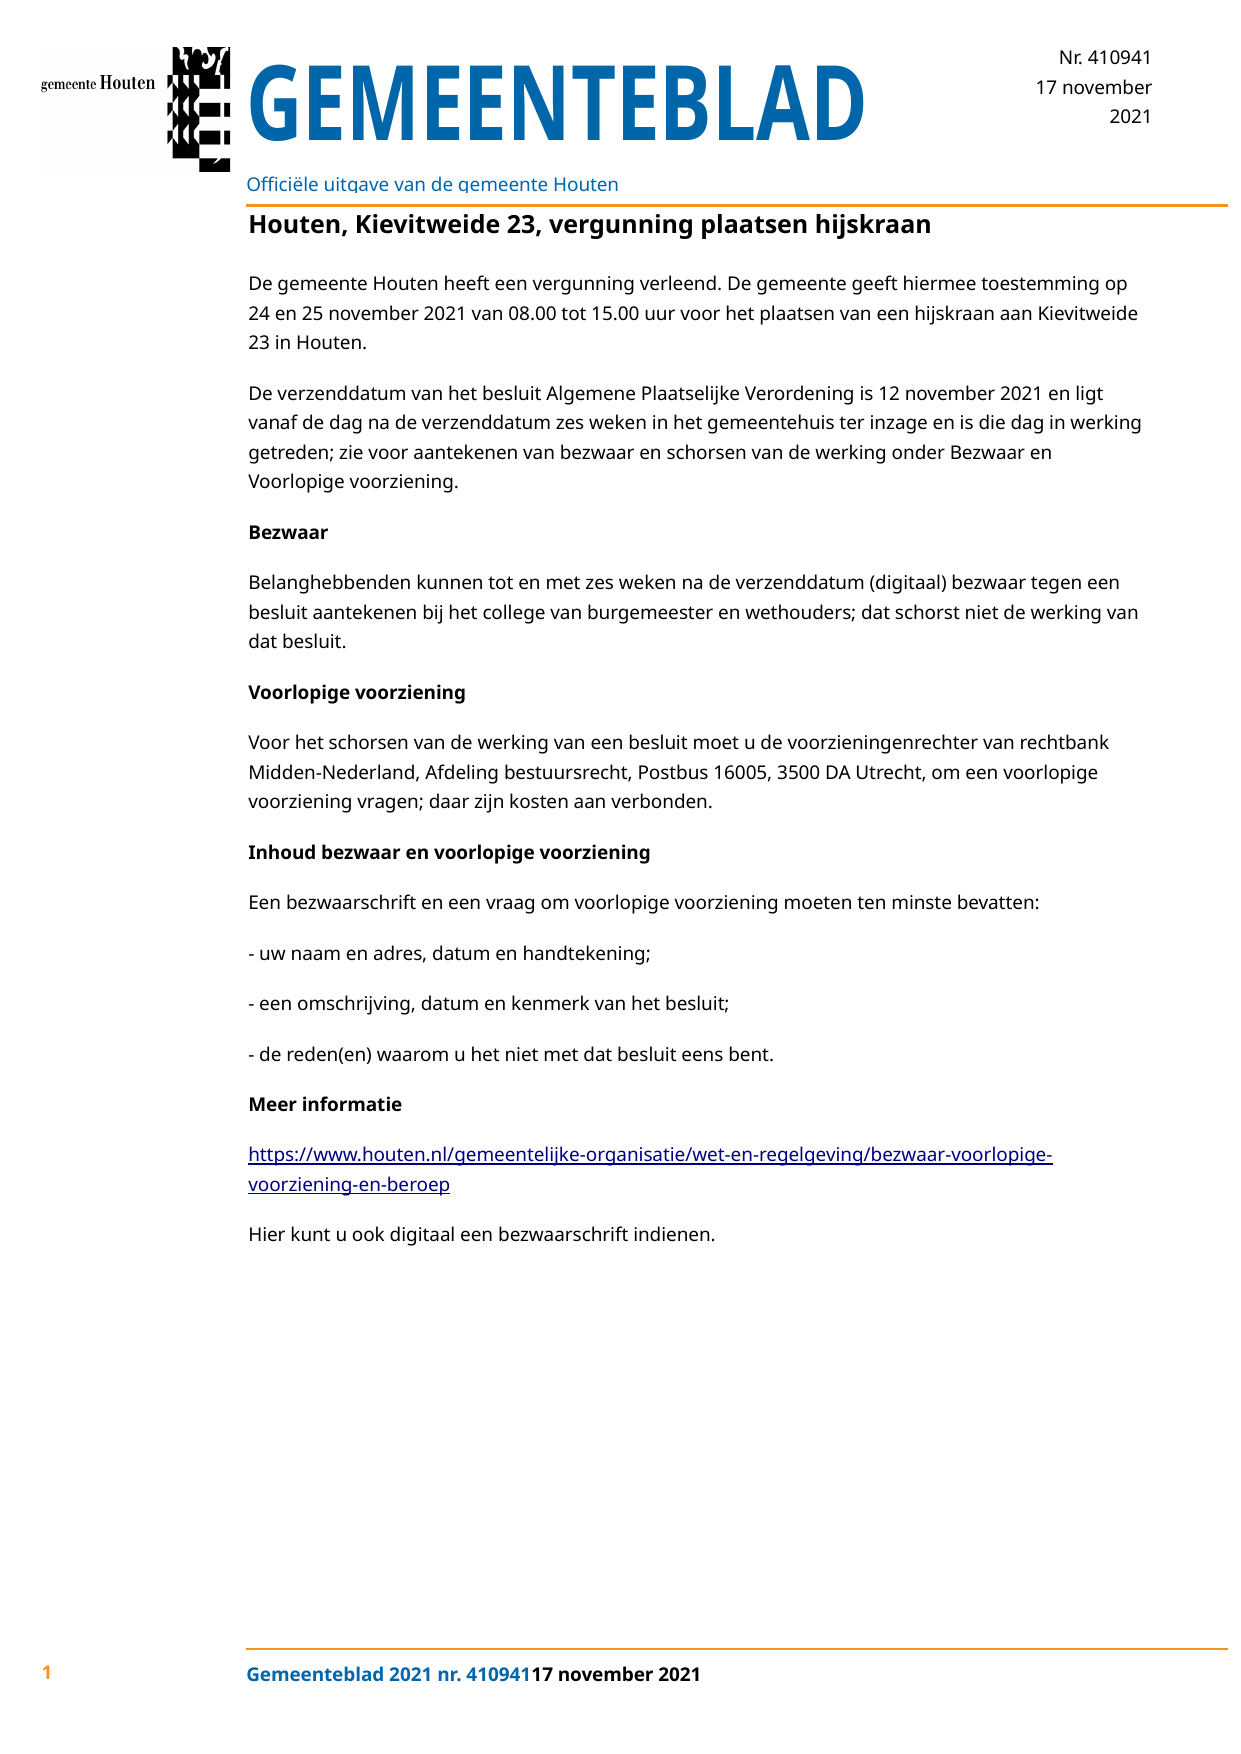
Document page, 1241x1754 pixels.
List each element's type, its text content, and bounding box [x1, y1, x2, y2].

text https://www.houten.nl/gemeentelijke-organisatie/wet-en-regelgeving/bezwaar-voorlopige-voorziening-en-beroep [248, 1142, 1152, 1197]
text De gemeente Houten heeft een vergunning verleend. De gemeente geeft hiermee toestemming op 24 en 25 november 2021 van 08.00 tot 15.00 uur voor het plaatsen van een hijskraan aan Kievitweide 23 in Houten. [248, 270, 1152, 355]
text - de reden(en) waarom u het niet met dat besluit eens bent. [248, 1041, 1152, 1066]
picture [41, 47, 231, 172]
text Meer informatie [248, 1091, 1152, 1117]
text - een omschrijving, datum en kenmerk van het besluit; [248, 990, 1152, 1016]
text De verzenddatum van het besluit Algemene Plaatselijke Verordening is 12 november 2021 en ligt vanaf de dag na de verzenddatum zes weken in het gemeentehuis ter inzage en is die dag in werking getreden; zie voor aantekenen van bezwaar en schorsen van de werking onder Bezwaar en Voorlopige voorziening. [248, 380, 1152, 494]
text Voorlopige voorziening [248, 679, 1152, 705]
text Inhoud bezwaar en voorlopige voorziening [248, 839, 1152, 865]
text - uw naam en adres, datum en handtekening; [248, 940, 1152, 966]
text Voor het schorsen van de werking van een besluit moet u de voorzieningenrechter van rechtbank Midden-Nederland, Afdeling bestuursrecht, Postbus 16005, 3500 DA Utrecht, om een voorlopige voorziening vragen; daar zijn kosten aan verbonden. [248, 729, 1152, 814]
text Belanghebbenden kunnen tot en met zes weken na de verzenddatum (digitaal) bezwaar tegen een besluit aantekenen bij het college van burgemeester en wethouders; dat schorst niet de werking van dat besluit. [248, 569, 1152, 654]
text Hier kunt u ook digitaal een bezwaarschrift indienen. [248, 1222, 1152, 1247]
text Een bezwaarschrift en een vraag om voorlopige voorziening moeten ten minste bevatten: [248, 889, 1152, 915]
text Bezwaar [248, 519, 1152, 545]
text Houten, Kievitweide 23, vergunning plaatsen hijskraan [248, 207, 1152, 241]
